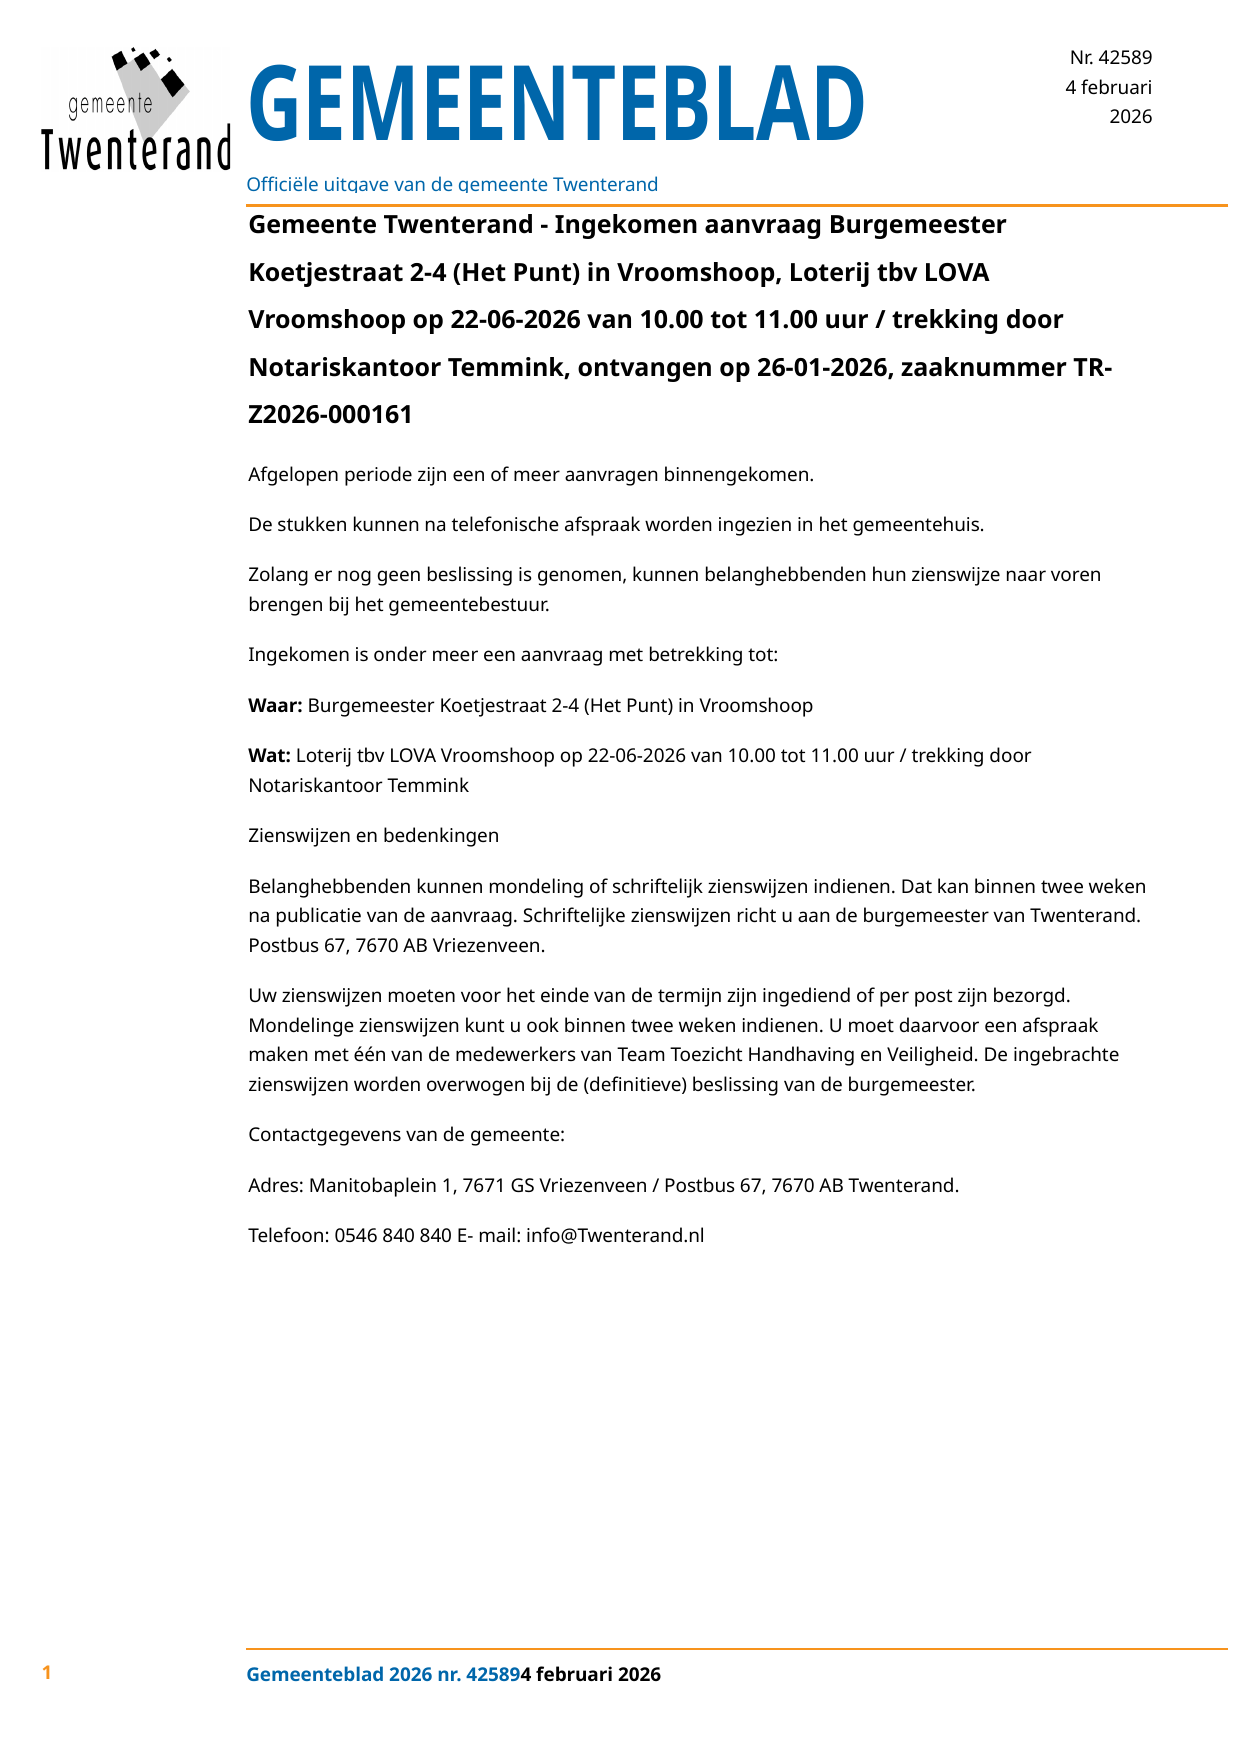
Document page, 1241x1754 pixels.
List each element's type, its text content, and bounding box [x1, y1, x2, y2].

text Uw zienswijzen moeten voor het einde van de termijn zijn ingediend of per post zijn bezorgd. Mondelinge zienswijzen kunt u ook binnen twee weken indienen. U moet daarvoor een afspraak maken met één van de medewerkers van Team Toezicht Handhaving en Veiligheid. De ingebrachte zienswijzen worden overwogen bij de (definitieve) beslissing van de burgemeester. [248, 982, 1152, 1097]
text Wat: Loterij tbv LOVA Vroomshoop op 22-06-2026 van 10.00 tot 11.00 uur / trekking door Notariskantoor Temmink [248, 742, 1152, 798]
text Belanghebbenden kunnen mondeling of schriftelijk zienswijzen indienen. Dat kan binnen twee weken na publicatie van de aanvraag. Schriftelijke zienswijzen richt u aan de burgemeester van Twenterand. Postbus 67, 7670 AB Vriezenveen. [248, 873, 1152, 958]
text Gemeente Twenterand - Ingekomen aanvraag Burgemeester Koetjestraat 2-4 (Het Punt) in Vroomshoop, Loterij tbv LOVA Vroomshoop op 22-06-2026 van 10.00 tot 11.00 uur / trekking door Notariskantoor Temmink, ontvangen op 26-01-2026, zaaknummer TR-Z2026-000161 [248, 207, 1152, 431]
text De stukken kunnen na telefonische afspraak worden ingezien in het gemeentehuis. [248, 511, 1152, 537]
text Telefoon: 0546 840 840 E- mail: info@Twenterand.nl [248, 1222, 1152, 1248]
text Waar: Burgemeester Koetjestraat 2-4 (Het Punt) in Vroomshoop [248, 692, 1152, 718]
text Zienswijzen en bedenkingen [248, 822, 1152, 848]
text Adres: Manitobaplein 1, 7671 GS Vriezenveen / Postbus 67, 7670 AB Twenterand. [248, 1172, 1152, 1198]
text Contactgegevens van de gemeente: [248, 1122, 1152, 1147]
text Afgelopen periode zijn een of meer aanvragen binnengekomen. [248, 461, 1152, 486]
picture [41, 47, 231, 172]
text Zolang er nog geen beslissing is genomen, kunnen belanghebbenden hun zienswijze naar voren brengen bij het gemeentebestuur. [248, 562, 1152, 617]
text Ingekomen is onder meer een aanvraag met betrekking tot: [248, 642, 1152, 667]
